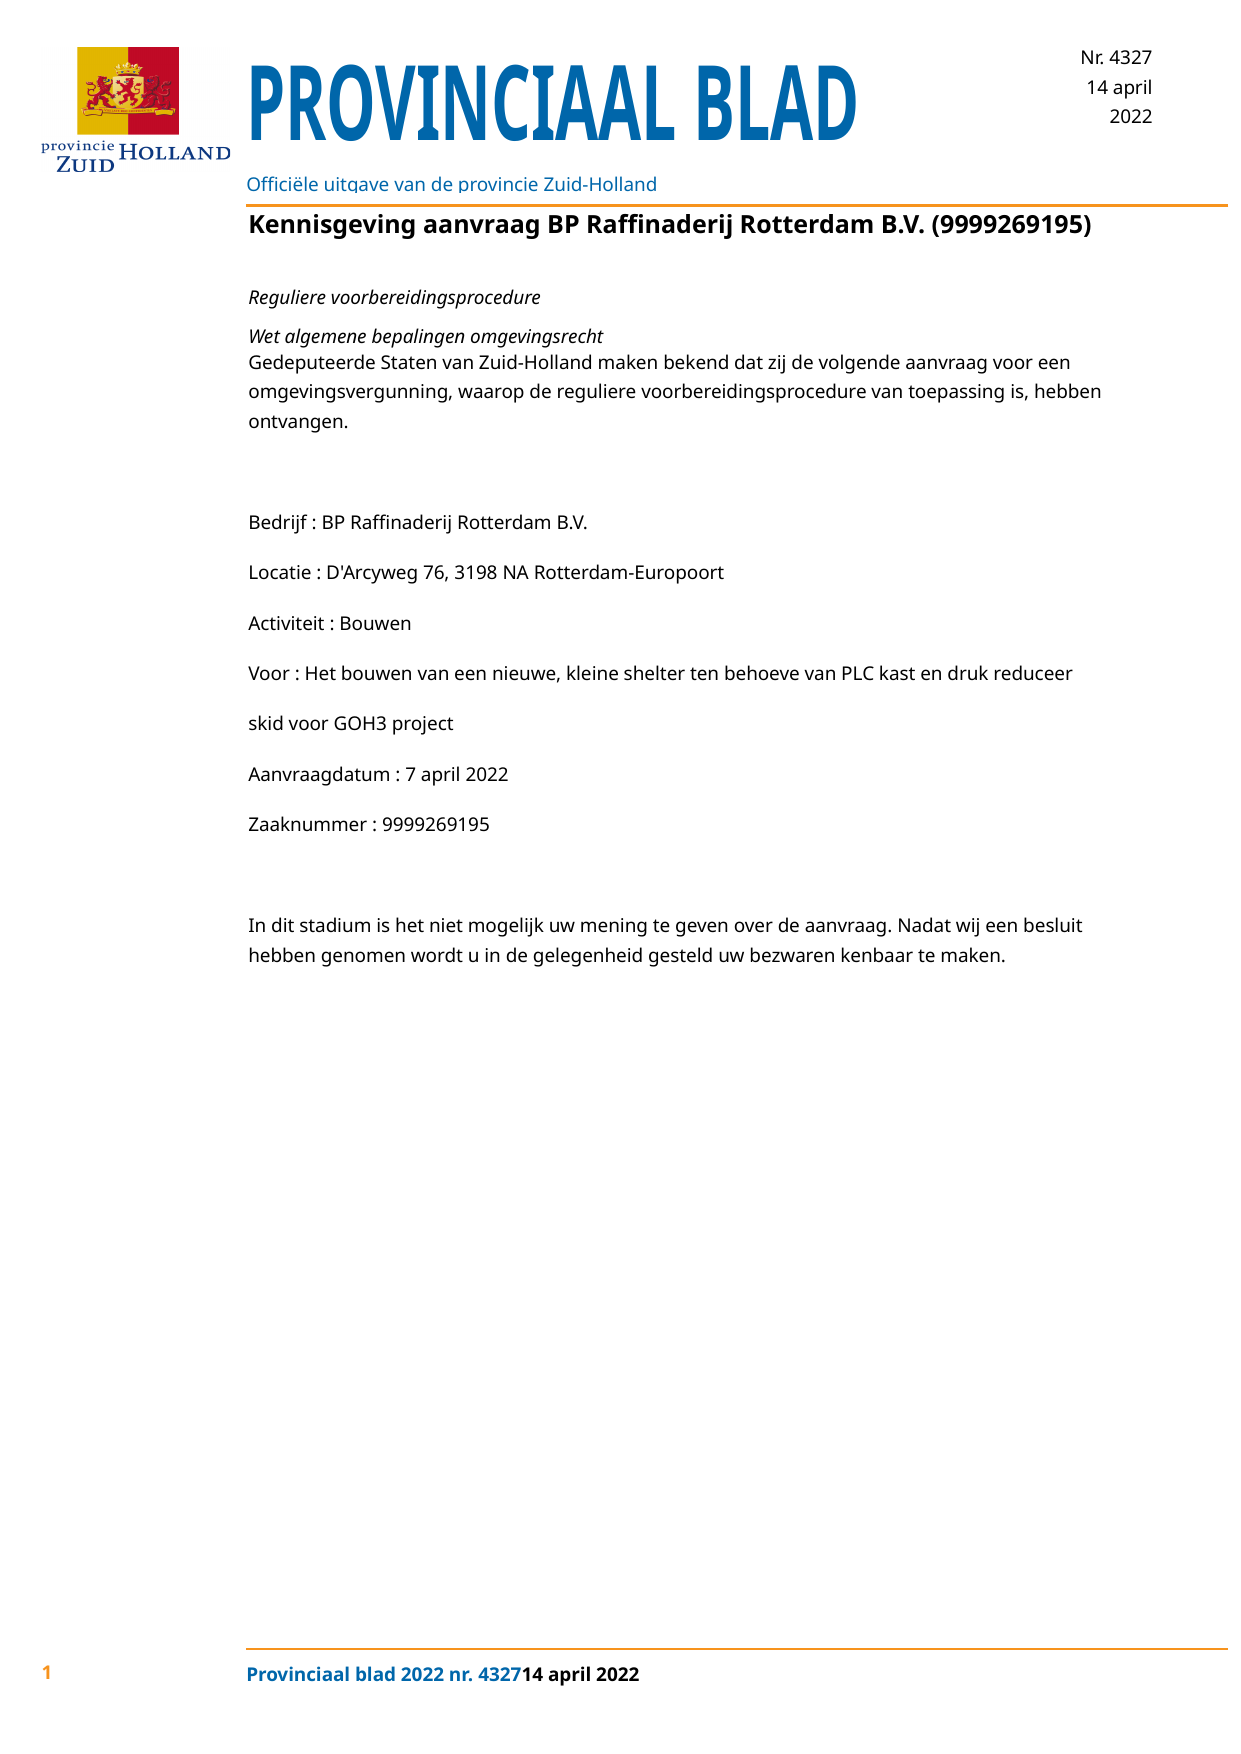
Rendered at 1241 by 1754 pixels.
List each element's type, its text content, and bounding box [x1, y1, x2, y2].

text Voor : Het bouwen van een nieuwe, kleine shelter ten behoeve van PLC kast en druk reduceer [248, 660, 1152, 686]
text Wet algemene bepalingen omgevingsrecht [248, 323, 1152, 349]
text Activiteit : Bouwen [248, 610, 1152, 635]
text Zaaknummer : 9999269195 [248, 811, 1152, 837]
text In dit stadium is het niet mogelijk uw mening te geven over de aanvraag. Nadat wij een besluit hebben genomen wordt u in de gelegenheid gesteld uw bezwaren kenbaar te maken. [248, 912, 1152, 967]
text Locatie : D'Arcyweg 76, 3198 NA Rotterdam-Europoort [248, 559, 1152, 585]
text skid voor GOH3 project [248, 711, 1152, 736]
text Bedrijf : BP Raffinaderij Rotterdam B.V. [248, 509, 1152, 534]
text Reguliere voorbereidingsprocedure [248, 284, 1152, 309]
text Aanvraagdatum : 7 april 2022 [248, 761, 1152, 787]
text Gedeputeerde Staten van Zuid-Holland maken bekend dat zij de volgende aanvraag voor een omgevingsvergunning, waarop de reguliere voorbereidingsprocedure van toepassing is, hebben ontvangen. [248, 349, 1152, 434]
text Kennisgeving aanvraag BP Raffinaderij Rotterdam B.V. (9999269195) [248, 207, 1152, 241]
picture [41, 47, 231, 172]
